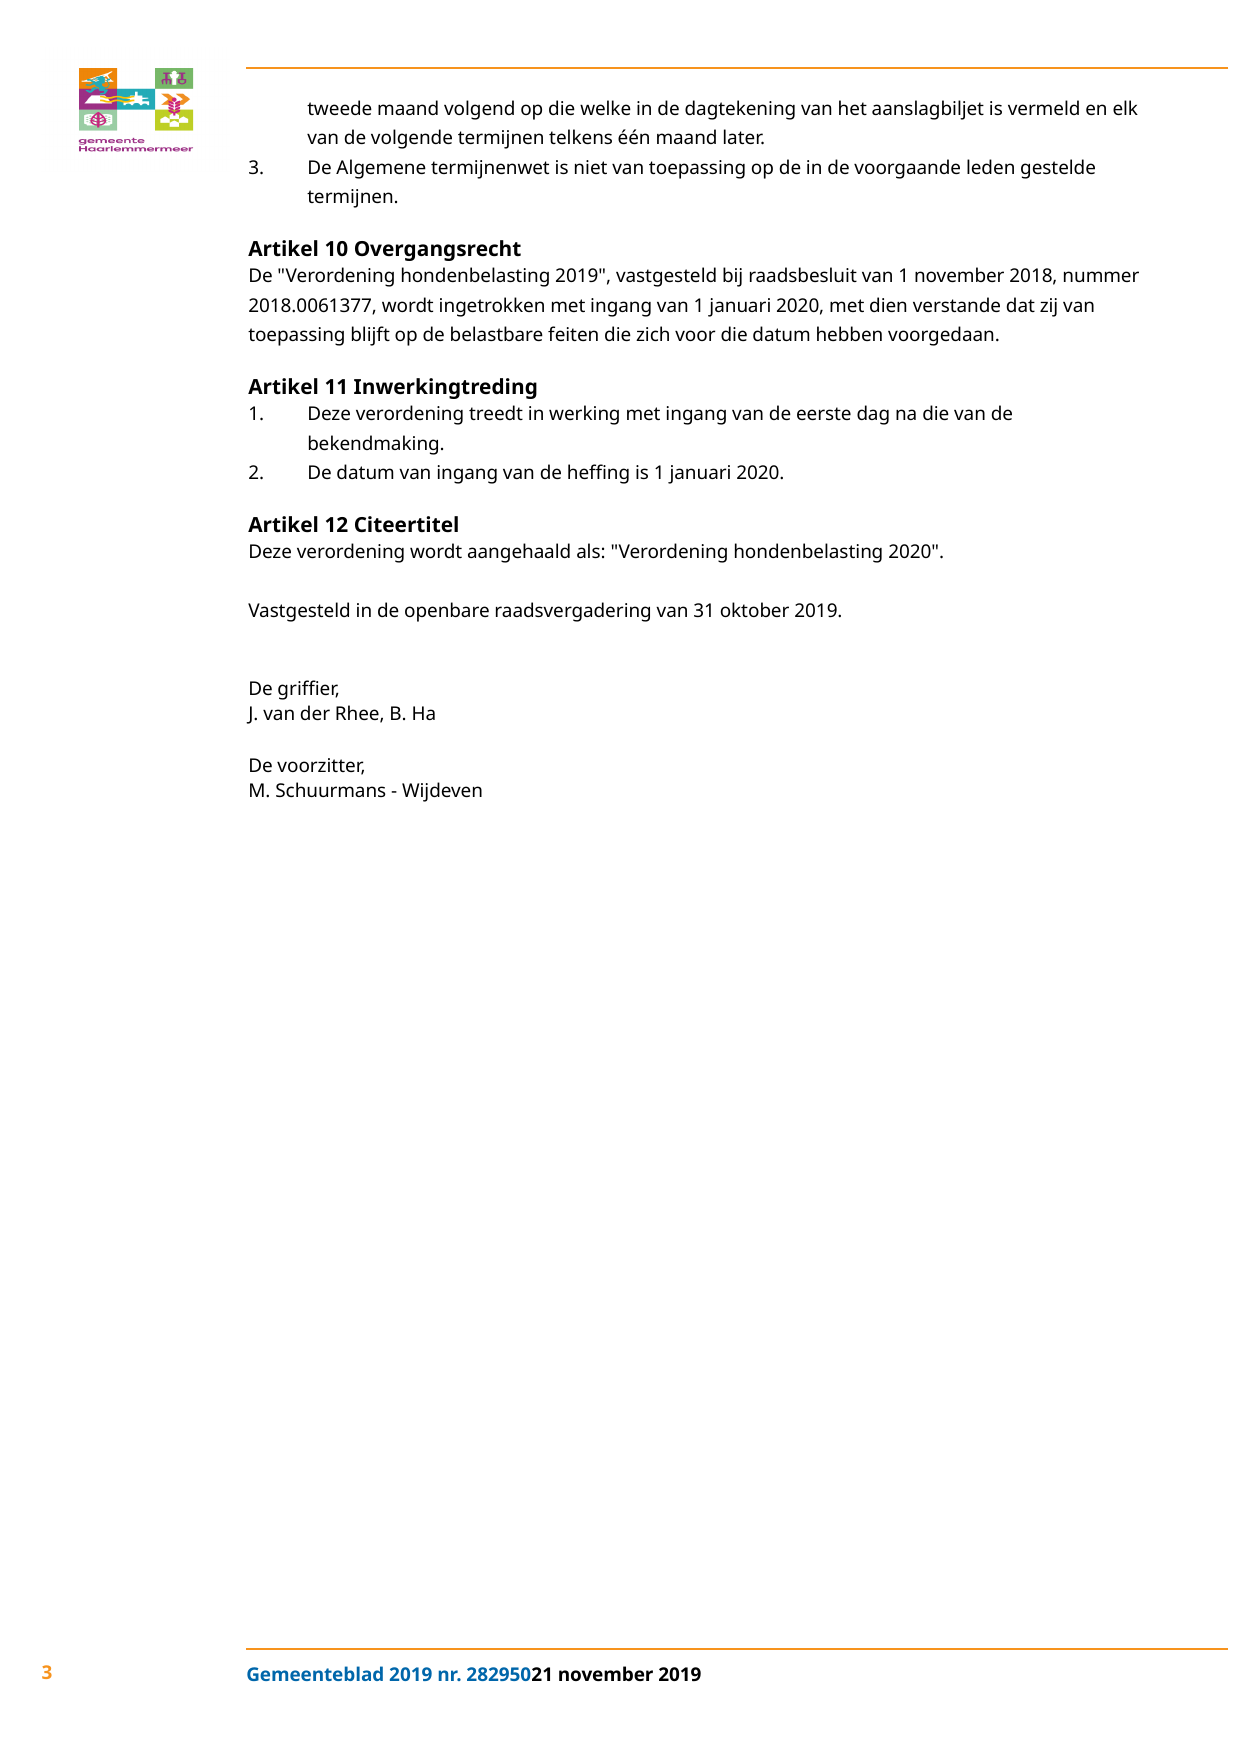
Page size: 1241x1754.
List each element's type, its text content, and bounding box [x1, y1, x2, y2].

text De "Verordening hondenbelasting 2019", vastgesteld bij raadsbesluit van 1 november 2018, nummer 2018.0061377, wordt ingetrokken met ingang van 1 januari 2020, met dien verstande dat zij van toepassing blijft op de belastbare feiten die zich voor die datum hebben voorgedaan. [248, 262, 1152, 347]
list Deze verordening treedt in werking met ingang van de eerste dag na die van de bekendmaking. [248, 400, 1152, 456]
text Vastgesteld in de openbare raadsvergadering van 31 oktober 2019. [248, 598, 1152, 623]
text M. Schuurmans - Wijdeven [248, 778, 1152, 803]
text Artikel 12 Citeertitel [248, 510, 1152, 538]
list De Algemene termijnenwet is niet van toepassing op de in de voorgaande leden gestelde termijnen. [248, 154, 1152, 209]
text De voorzitter, [248, 752, 1152, 778]
text Deze verordening wordt aangehaald als: "Verordening hondenbelasting 2020". [248, 538, 1152, 564]
list De datum van ingang van de heffing is 1 januari 2020. [248, 459, 1152, 485]
list tweede maand volgend op die welke in de dagtekening van het aanslagbiljet is vermeld en elk van de volgende termijnen telkens één maand later. [248, 95, 1152, 150]
text De griffier, [248, 675, 1152, 701]
text Artikel 10 Overgangsrecht [248, 234, 1152, 262]
picture [41, 47, 231, 172]
text Artikel 11 Inwerkingtreding [248, 372, 1152, 400]
text J. van der Rhee, B. Ha [248, 701, 1152, 726]
